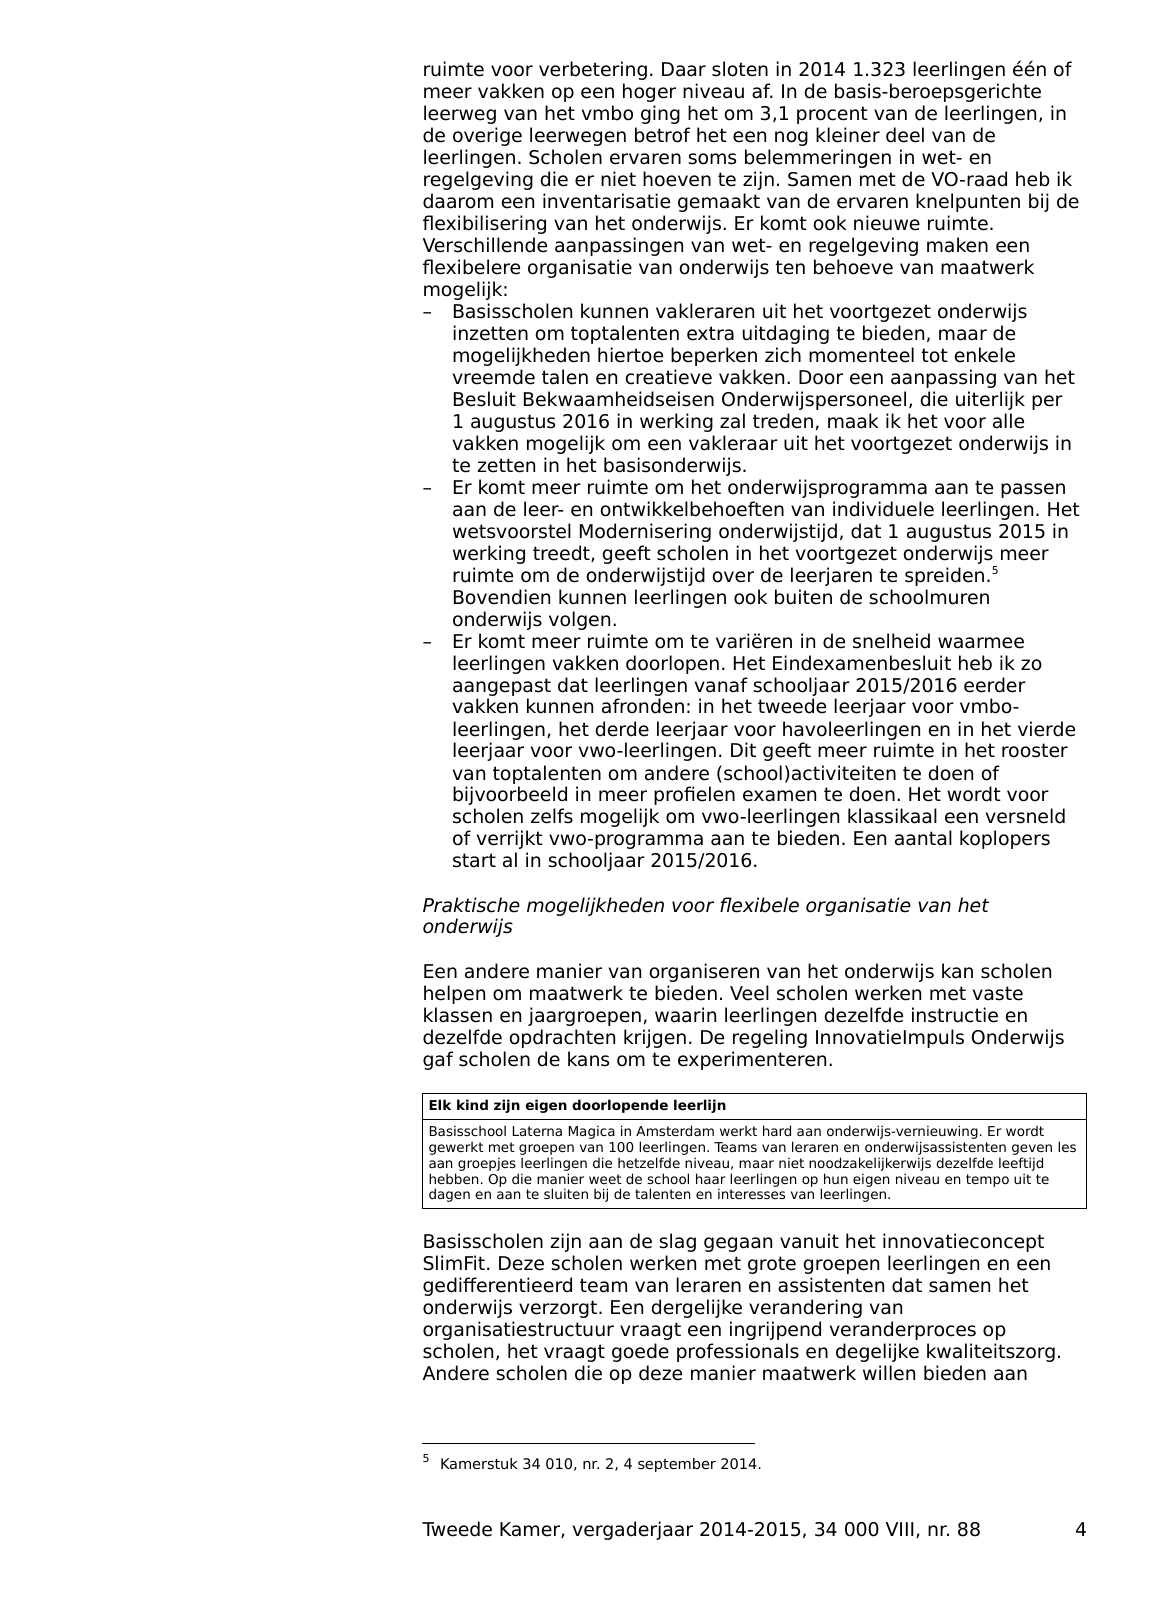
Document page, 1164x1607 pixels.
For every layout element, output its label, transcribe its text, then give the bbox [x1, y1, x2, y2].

text Kamerstuk 34 010, nr. 2, 4 september 2014. [422, 1452, 1087, 1474]
text – Er komt meer ruimte om het onderwijsprogramma aan te passen aan de leer- en ontwikkelbehoeften van individuele leerlingen. Het wetsvoorstel Modernisering onderwijstijd, dat 1 augustus 2015 in werking treedt, geeft scholen in het voortgezet onderwijs meer ruimte om de onderwijstijd over de leerjaren te spreiden. Bovendien kunnen leerlingen ook buiten de schoolmuren onderwijs volgen. [422, 477, 1087, 631]
text Basisscholen zijn aan de slag gegaan vanuit het innovatieconcept SlimFit. Deze scholen werken met grote groepen leerlingen en een gedifferentieerd team van leraren en assistenten dat samen het onderwijs verzorgt. Een dergelijke verandering van organisatiestructuur vraagt een ingrijpend veranderproces op scholen, het vraagt goede professionals en degelijke kwaliteitszorg. Andere scholen die op deze manier maatwerk willen bieden aan [422, 1231, 1087, 1385]
subtitle Praktische mogelijkheden voor flexibele organisatie van het onderwijs [422, 894, 1087, 938]
text – Er komt meer ruimte om te variëren in de snelheid waarmee leerlingen vakken doorlopen. Het Eindexamenbesluit heb ik zo aangepast dat leerlingen vanaf schooljaar 2015/2016 eerder vakken kunnen afronden: in het tweede leerjaar voor vmbo-leerlingen, het derde leerjaar voor havoleerlingen en in het vierde leerjaar voor vwo-leerlingen. Dit geeft meer ruimte in het rooster van toptalenten om andere (school)activiteiten te doen of bijvoorbeeld in meer profielen examen te doen. Het wordt voor scholen zelfs mogelijk om vwo-leerlingen klassikaal een versneld of verrijkt vwo-programma aan te bieden. Een aantal koplopers start al in schooljaar 2015/2016. [422, 631, 1087, 872]
table_cell Basisschool Laterna Magica in Amsterdam werkt hard aan onderwijs-vernieuwing. Er wordt gewerkt met groepen van 100 leerlingen. Teams van leraren en onderwijsassistenten geven les aan groepjes leerlingen die hetzelfde niveau, maar niet noodzakelijkerwijs dezelfde leeftijd hebben. Op die manier weet de school haar leerlingen op hun eigen niveau en tempo uit te dagen en aan te sluiten bij de talenten en interesses van leerlingen. [423, 1120, 1086, 1208]
table_header Elk kind zijn eigen doorlopende leerlijn [423, 1094, 1086, 1118]
text ruimte voor verbetering. Daar sloten in 2014 1.323 leerlingen één of meer vakken op een hoger niveau af. In de basis-beroepsgerichte leerweg van het vmbo ging het om 3,1 procent van de leerlingen, in de overige leerwegen betrof het een nog kleiner deel van de leerlingen. Scholen ervaren soms belemmeringen in wet- en regelgeving die er niet hoeven te zijn. Samen met de VO-raad heb ik daarom een inventarisatie gemaakt van de ervaren knelpunten bij de flexibilisering van het onderwijs. Er komt ook nieuwe ruimte. Verschillende aanpassingen van wet- en regelgeving maken een flexibelere organisatie van onderwijs ten behoeve van maatwerk mogelijk: [422, 59, 1087, 301]
text Een andere manier van organiseren van het onderwijs kan scholen helpen om maatwerk te bieden. Veel scholen werken met vaste klassen en jaargroepen, waarin leerlingen dezelfde instructie en dezelfde opdrachten krijgen. De regeling InnovatieImpuls Onderwijs gaf scholen de kans om te experimenteren. [422, 961, 1087, 1071]
text – Basisscholen kunnen vakleraren uit het voortgezet onderwijs inzetten om toptalenten extra uitdaging te bieden, maar de mogelijkheden hiertoe beperken zich momenteel tot enkele vreemde talen en creatieve vakken. Door een aanpassing van het Besluit Bekwaamheidseisen Onderwijspersoneel, die uiterlijk per 1 augustus 2016 in werking zal treden, maak ik het voor alle vakken mogelijk om een vakleraar uit het voortgezet onderwijs in te zetten in het basisonderwijs. [422, 301, 1087, 477]
